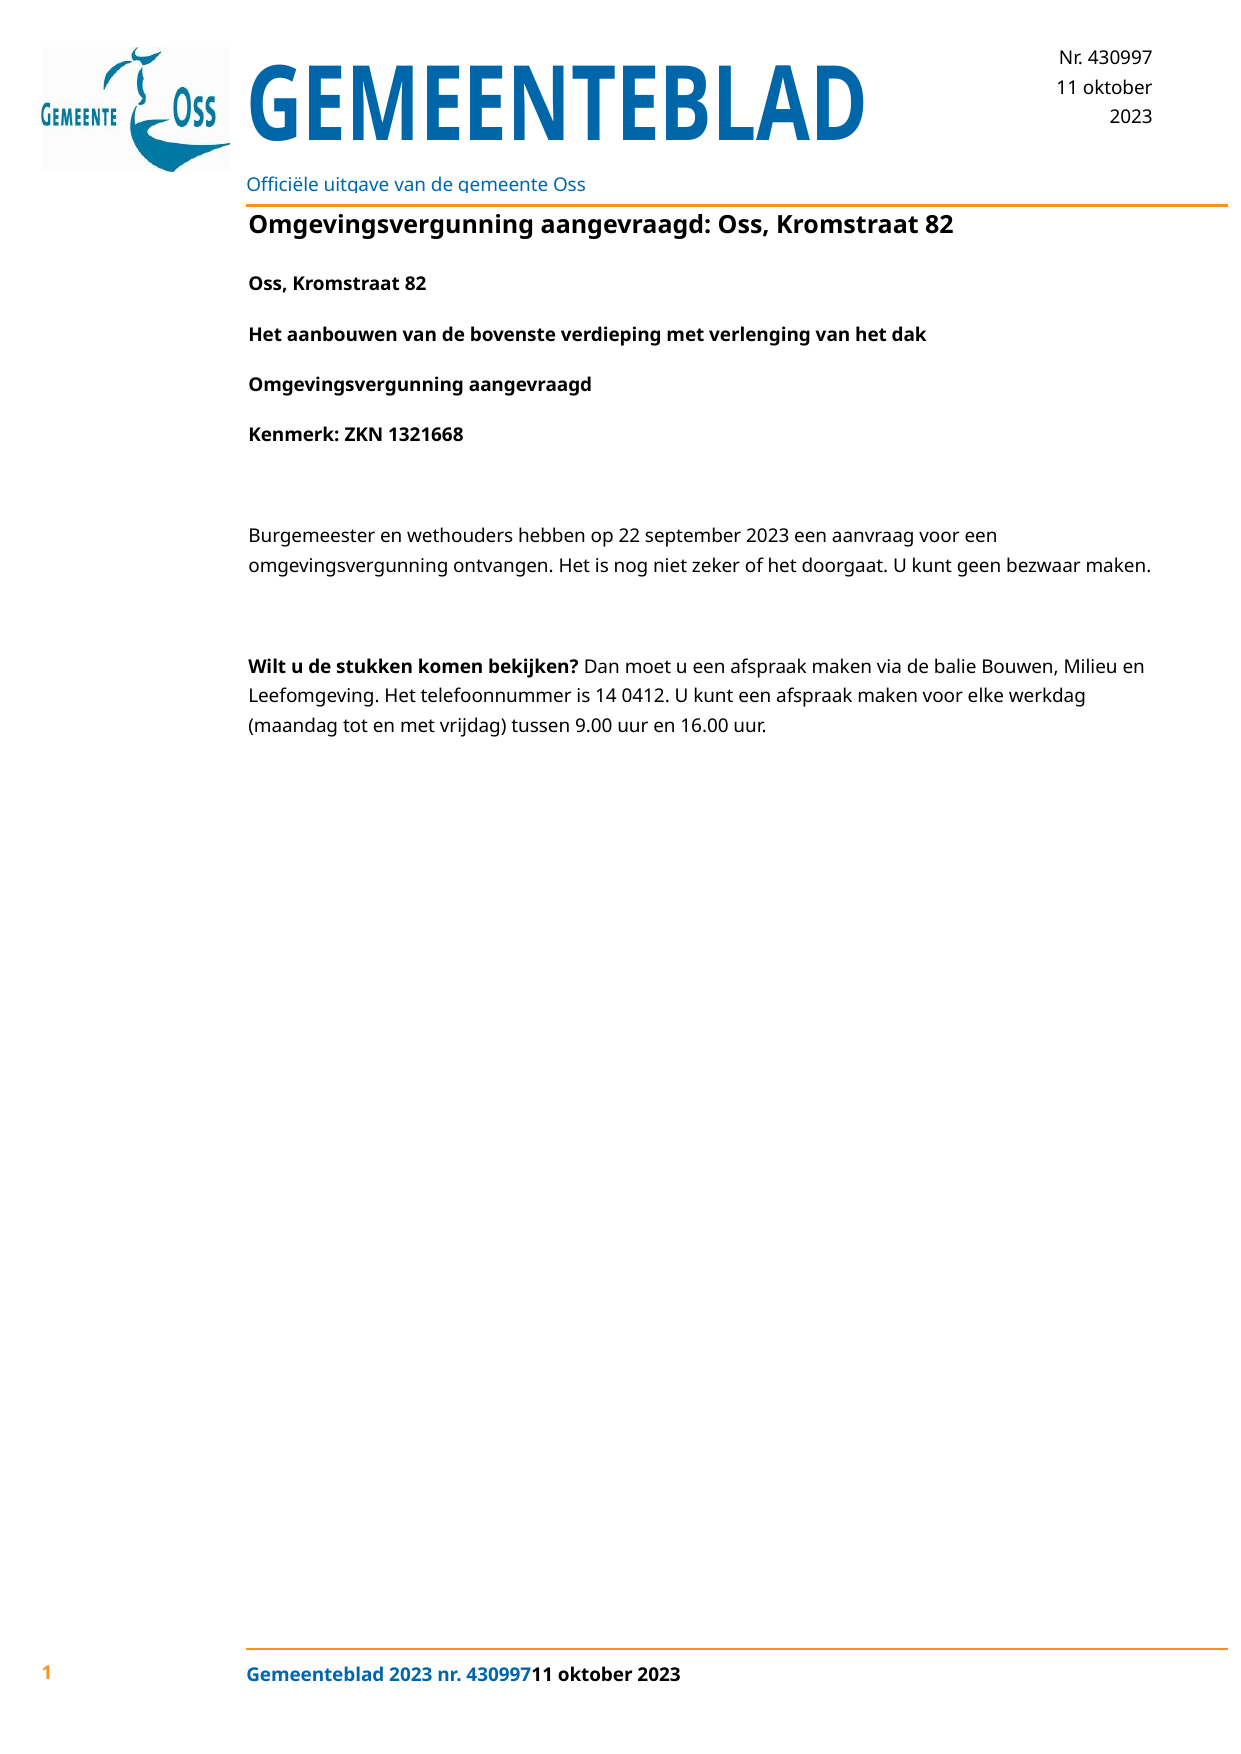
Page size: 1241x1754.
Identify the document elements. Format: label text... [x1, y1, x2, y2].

text Omgevingsvergunning aangevraagd: Oss, Kromstraat 82 [248, 207, 1152, 241]
text Het aanbouwen van de bovenste verdieping met verlenging van het dak [248, 321, 1152, 346]
text Wilt u de stukken komen bekijken? Dan moet u een afspraak maken via de balie Bouwen, Milieu en Leefomgeving. Het telefoonnummer is 14 0412. U kunt een afspraak maken voor elke werkdag (maandag tot en met vrijdag) tussen 9.00 uur en 16.00 uur. [248, 653, 1152, 738]
picture [41, 47, 231, 172]
text Omgevingsvergunning aangevraagd [248, 371, 1152, 397]
text Kenmerk: ZKN 1321668 [248, 422, 1152, 447]
text Burgemeester en wethouders hebben op 22 september 2023 een aanvraag voor een omgevingsvergunning ontvangen. Het is nog niet zeker of het doorgaat. U kunt geen bezwaar maken. [248, 522, 1152, 578]
text Oss, Kromstraat 82 [248, 270, 1152, 296]
